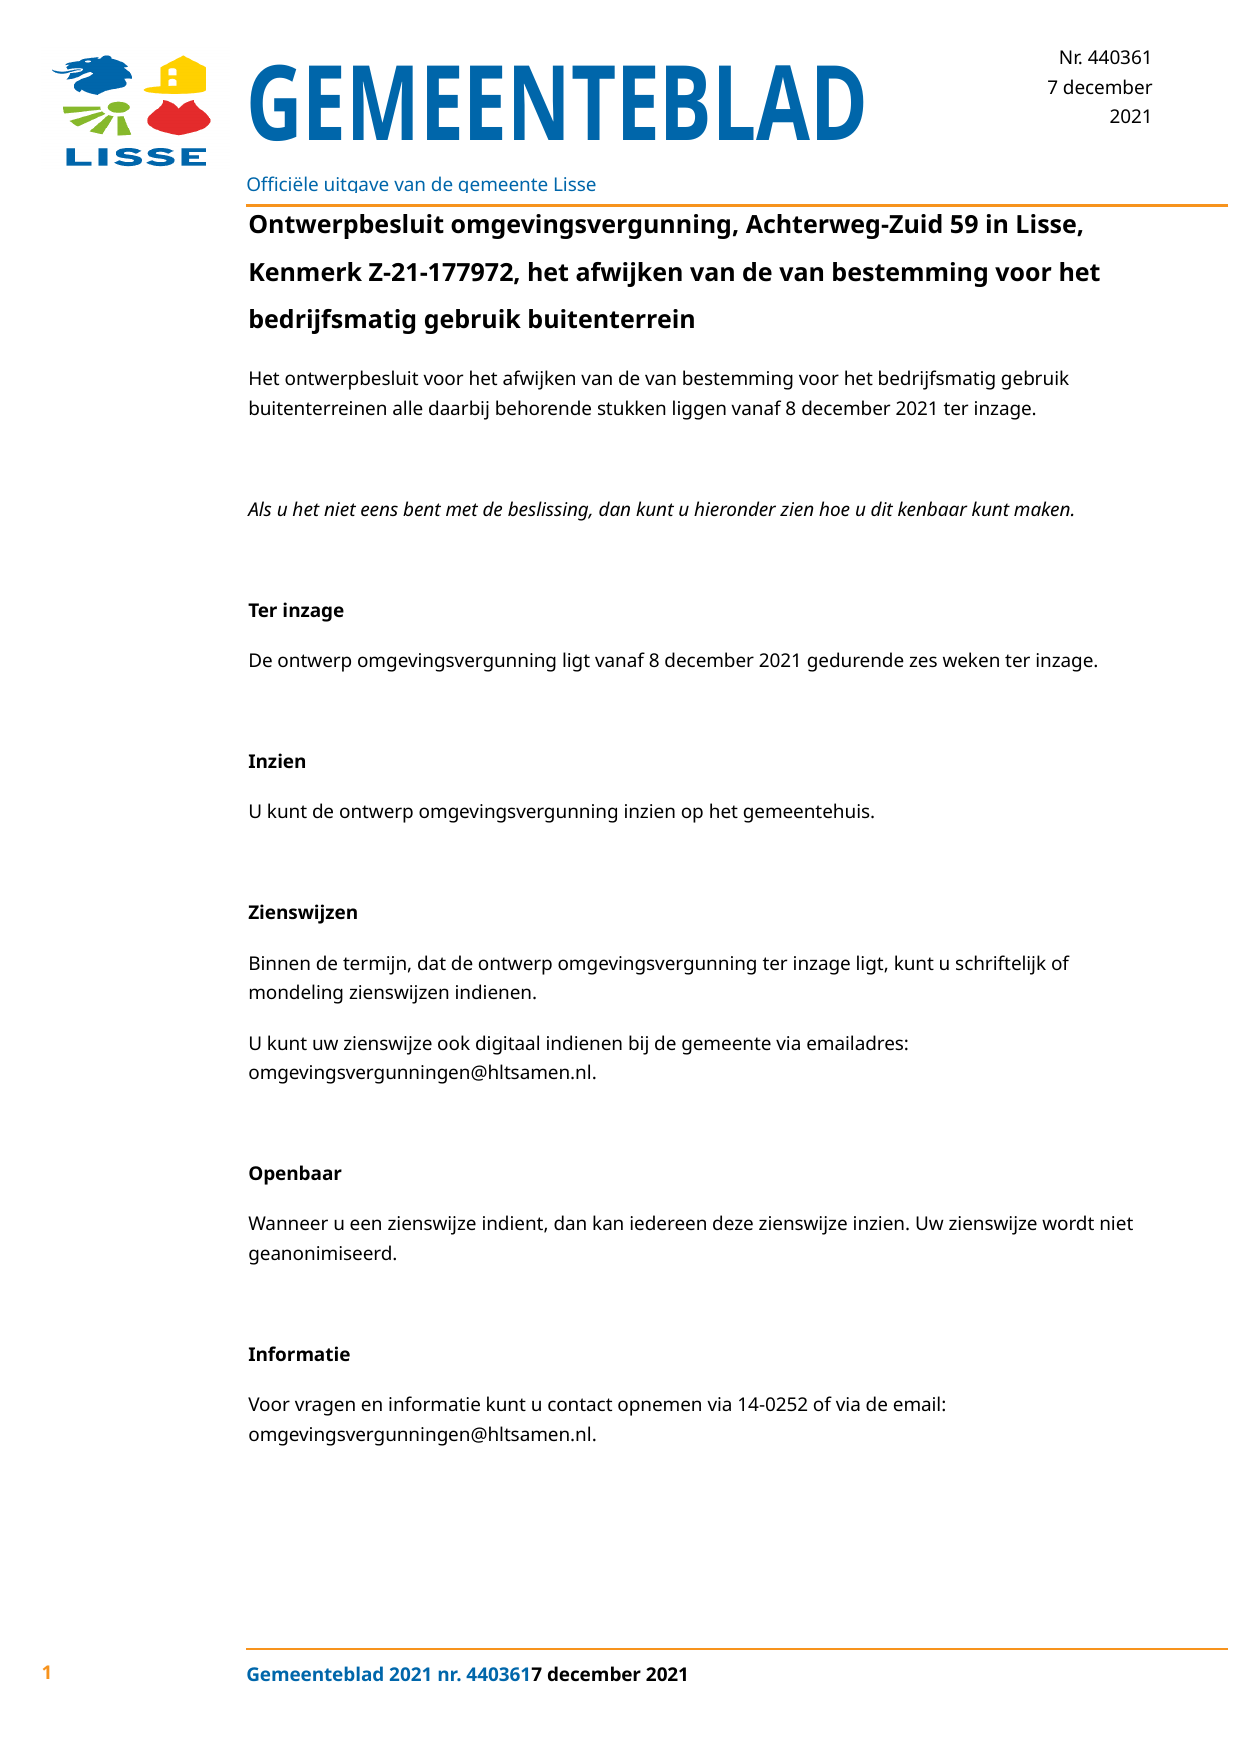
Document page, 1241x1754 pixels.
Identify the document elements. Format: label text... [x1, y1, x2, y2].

text Openbaar [248, 1160, 1152, 1186]
text Ontwerpbesluit omgevingsvergunning, Achterweg-Zuid 59 in Lisse, Kenmerk Z-21-177972, het afwijken van de van bestemming voor het bedrijfsmatig gebruik buitenterrein [248, 207, 1152, 336]
text Binnen de termijn, dat de ontwerp omgevingsvergunning ter inzage ligt, kunt u schriftelijk of mondeling zienswijzen indienen. [248, 950, 1152, 1005]
text De ontwerp omgevingsvergunning ligt vanaf 8 december 2021 gedurende zes weken ter inzage. [248, 647, 1152, 673]
text Ter inzage [248, 597, 1152, 622]
text Wanneer u een zienswijze indient, dan kan iedereen deze zienswijze inzien. Uw zienswijze wordt niet geanonimiseerd. [248, 1211, 1152, 1266]
text Informatie [248, 1341, 1152, 1367]
text Als u het niet eens bent met de beslissing, dan kunt u hieronder zien hoe u dit kenbaar kunt maken. [248, 496, 1152, 522]
text Voor vragen en informatie kunt u contact opnemen via 14-0252 of via de email: omgevingsvergunningen@hltsamen.nl. [248, 1391, 1152, 1447]
picture [41, 47, 231, 172]
text Inzien [248, 748, 1152, 774]
text Het ontwerpbesluit voor het afwijken van de van bestemming voor het bedrijfsmatig gebruik buitenterreinen alle daarbij behorende stukken liggen vanaf 8 december 2021 ter inzage. [248, 366, 1152, 421]
text Zienswijzen [248, 899, 1152, 925]
text U kunt uw zienswijze ook digitaal indienen bij de gemeente via emailadres: omgevingsvergunningen@hltsamen.nl. [248, 1030, 1152, 1085]
text U kunt de ontwerp omgevingsvergunning inzien op het gemeentehuis. [248, 798, 1152, 824]
